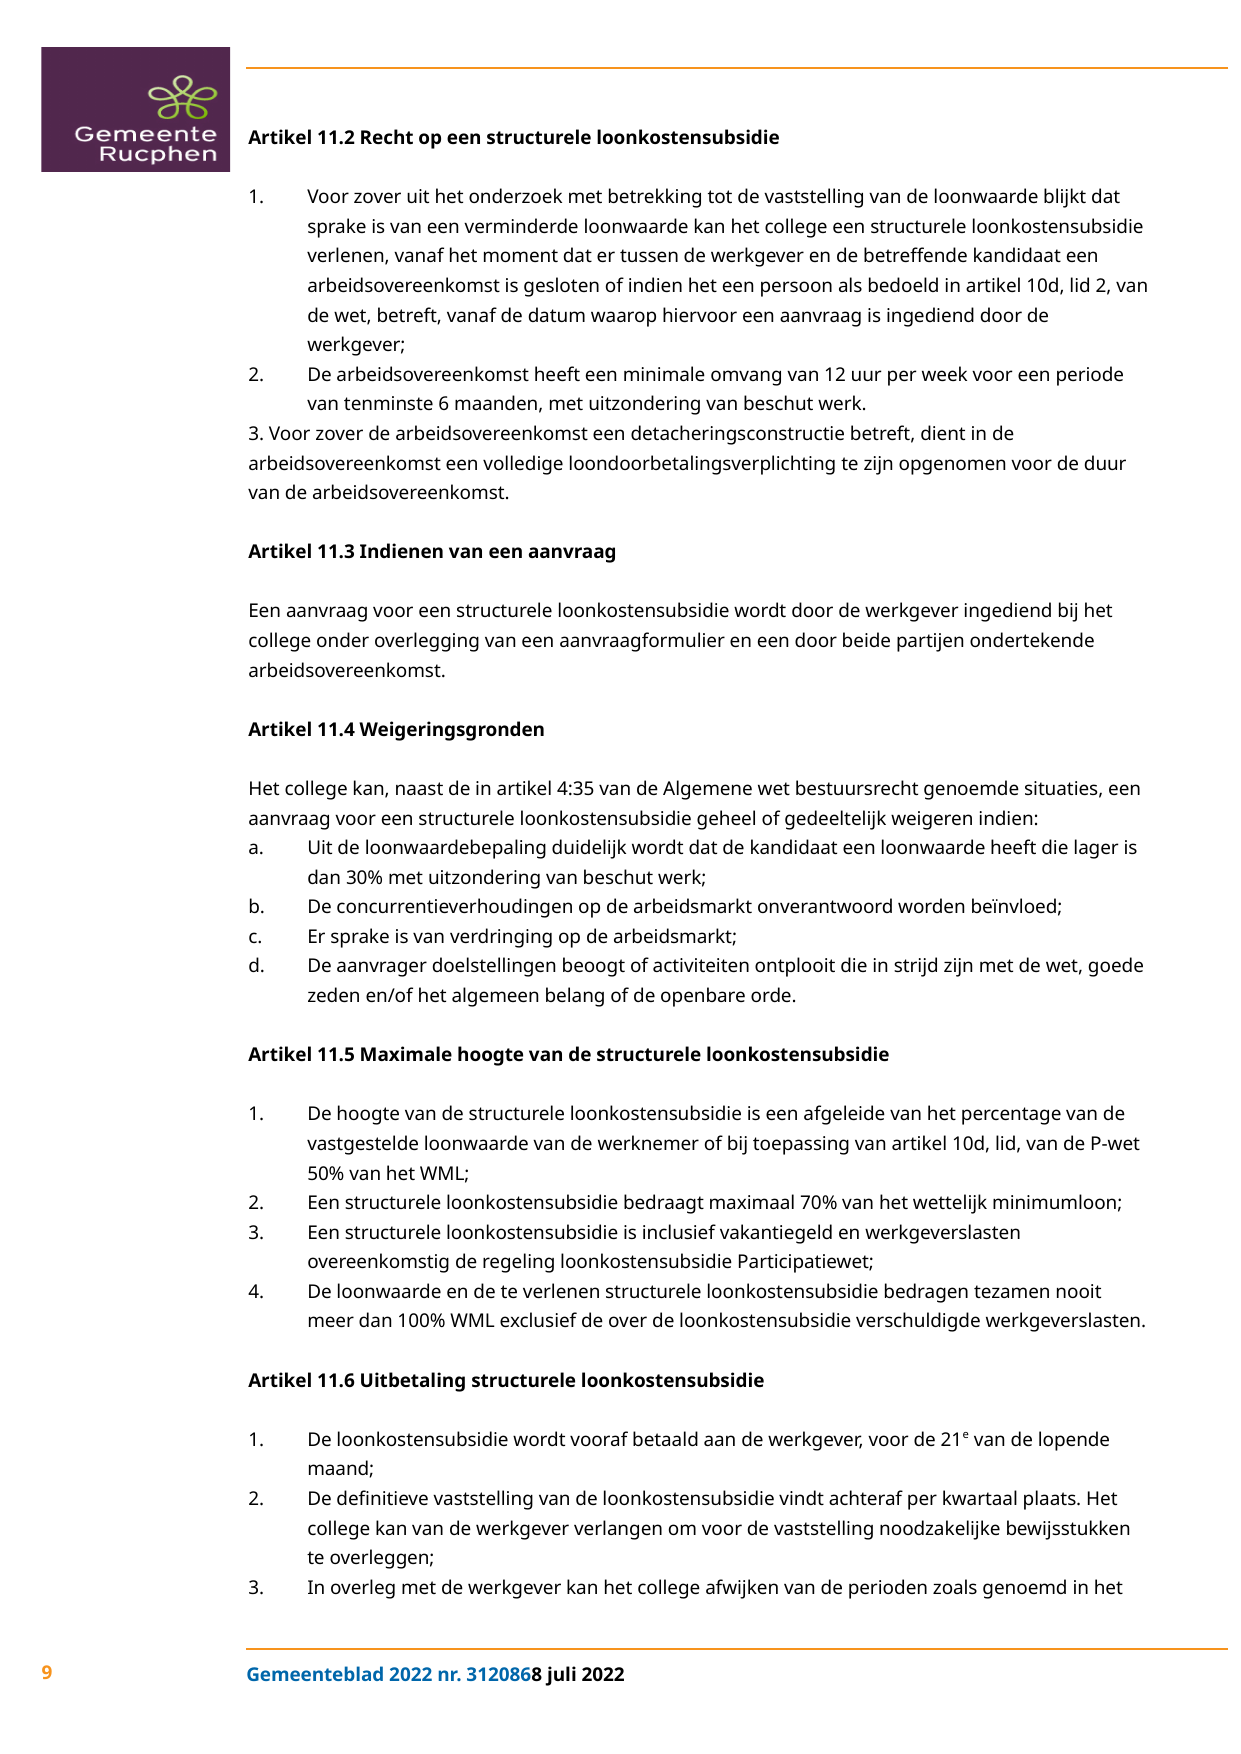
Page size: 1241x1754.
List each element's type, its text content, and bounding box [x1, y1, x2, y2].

list De hoogte van de structurele loonkostensubsidie is een afgeleide van het percentage van de vastgestelde loonwaarde van de werknemer of bij toepassing van artikel 10d, lid, van de P-wet 50% van het WML; [248, 1101, 1152, 1186]
text Artikel 11.6 Uitbetaling structurele loonkostensubsidie [248, 1367, 1152, 1393]
list Uit de loonwaardebepaling duidelijk wordt dat de kandidaat een loonwaarde heeft die lager is dan 30% met uitzondering van beschut werk; [248, 834, 1152, 890]
list De concurrentieverhoudingen op de arbeidsmarkt onverantwoord worden beïnvloed; [248, 893, 1152, 919]
list De loonwaarde en de te verlenen structurele loonkostensubsidie bedragen tezamen nooit meer dan 100% WML exclusief de over de loonkostensubsidie verschuldigde werkgeverslasten. [248, 1278, 1152, 1333]
list De loonkostensubsidie wordt vooraf betaald aan de werkgever, voor de 21e van de lopende maand; [248, 1426, 1152, 1481]
list Een structurele loonkostensubsidie is inclusief vakantiegeld en werkgeverslasten overeenkomstig de regeling loonkostensubsidie Participatiewet; [248, 1219, 1152, 1274]
text 3. Voor zover de arbeidsovereenkomst een detacheringsconstructie betreft, dient in de arbeidsovereenkomst een volledige loondoorbetalingsverplichting te zijn opgenomen voor de duur van de arbeidsovereenkomst. [248, 420, 1152, 505]
text Artikel 11.5 Maximale hoogte van de structurele loonkostensubsidie [248, 1041, 1152, 1067]
text Artikel 11.4 Weigeringsgronden [248, 716, 1152, 742]
picture [41, 47, 231, 172]
text Het college kan, naast de in artikel 4:35 van de Algemene wet bestuursrecht genoemde situaties, een aanvraag voor een structurele loonkostensubsidie geheel of gedeeltelijk weigeren indien: [248, 775, 1152, 831]
list De definitieve vaststelling van de loonkostensubsidie vindt achteraf per kwartaal plaats. Het college kan van de werkgever verlangen om voor de vaststelling noodzakelijke bewijsstukken te overleggen; [248, 1485, 1152, 1570]
text Een aanvraag voor een structurele loonkostensubsidie wordt door de werkgever ingediend bij het college onder overlegging van een aanvraagformulier en een door beide partijen ondertekende arbeidsovereenkomst. [248, 598, 1152, 683]
list De aanvrager doelstellingen beoogt of activiteiten ontplooit die in strijd zijn met de wet, goede zeden en/of het algemeen belang of de openbare orde. [248, 953, 1152, 1008]
text Artikel 11.3 Indienen van een aanvraag [248, 538, 1152, 564]
list De arbeidsovereenkomst heeft een minimale omvang van 12 uur per week voor een periode van tenminste 6 maanden, met uitzondering van beschut werk. [248, 361, 1152, 416]
list Voor zover uit het onderzoek met betrekking tot de vaststelling van de loonwaarde blijkt dat sprake is van een verminderde loonwaarde kan het college een structurele loonkostensubsidie verlenen, vanaf het moment dat er tussen de werkgever en de betreffende kandidaat een arbeidsovereenkomst is gesloten of indien het een persoon als bedoeld in artikel 10d, lid 2, van de wet, betreft, vanaf de datum waarop hiervoor een aanvraag is ingediend door de werkgever; [248, 183, 1152, 357]
list In overleg met de werkgever kan het college afwijken van de perioden zoals genoemd in het [248, 1574, 1152, 1600]
list Er sprake is van verdringing op de arbeidsmarkt; [248, 923, 1152, 949]
text Artikel 11.2 Recht op een structurele loonkostensubsidie [248, 124, 1152, 150]
list Een structurele loonkostensubsidie bedraagt maximaal 70% van het wettelijk minimumloon; [248, 1189, 1152, 1215]
